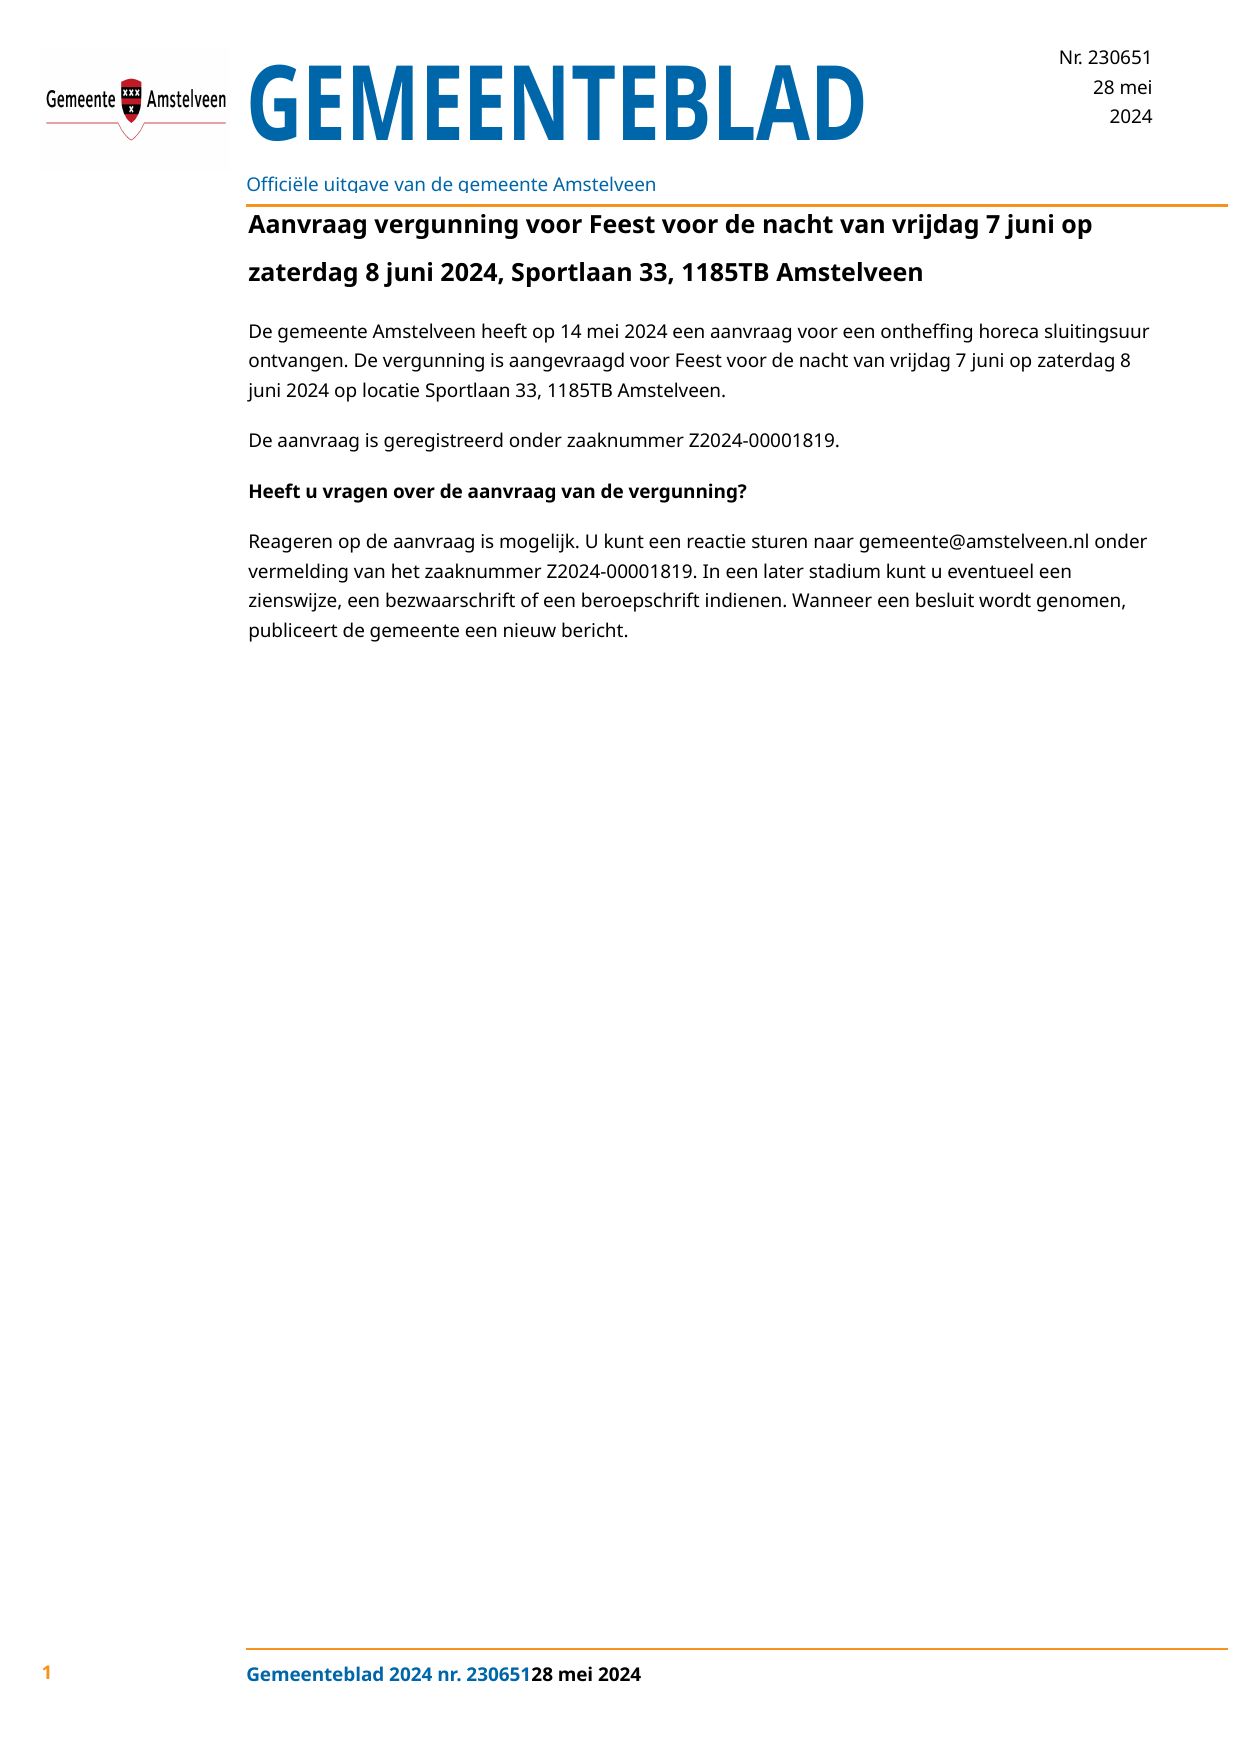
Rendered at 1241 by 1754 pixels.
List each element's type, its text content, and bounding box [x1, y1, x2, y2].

text Reageren op de aanvraag is mogelijk. U kunt een reactie sturen naar gemeente@amstelveen.nl onder vermelding van het zaaknummer Z2024-00001819. In een later stadium kunt u eventueel een zienswijze, een bezwaarschrift of een beroepschrift indienen. Wanneer een besluit wordt genomen, publiceert de gemeente een nieuw bericht. [248, 528, 1152, 643]
text De aanvraag is geregistreerd onder zaaknummer Z2024-00001819. [248, 427, 1152, 453]
text Aanvraag vergunning voor Feest voor de nacht van vrijdag 7 juni op zaterdag 8 juni 2024, Sportlaan 33, 1185TB Amstelveen [248, 207, 1152, 288]
picture [41, 47, 231, 172]
text De gemeente Amstelveen heeft op 14 mei 2024 een aanvraag voor een ontheffing horeca sluitingsuur ontvangen. De vergunning is aangevraagd voor Feest voor de nacht van vrijdag 7 juni op zaterdag 8 juni 2024 op locatie Sportlaan 33, 1185TB Amstelveen. [248, 318, 1152, 403]
text Heeft u vragen over de aanvraag van de vergunning? [248, 478, 1152, 504]
